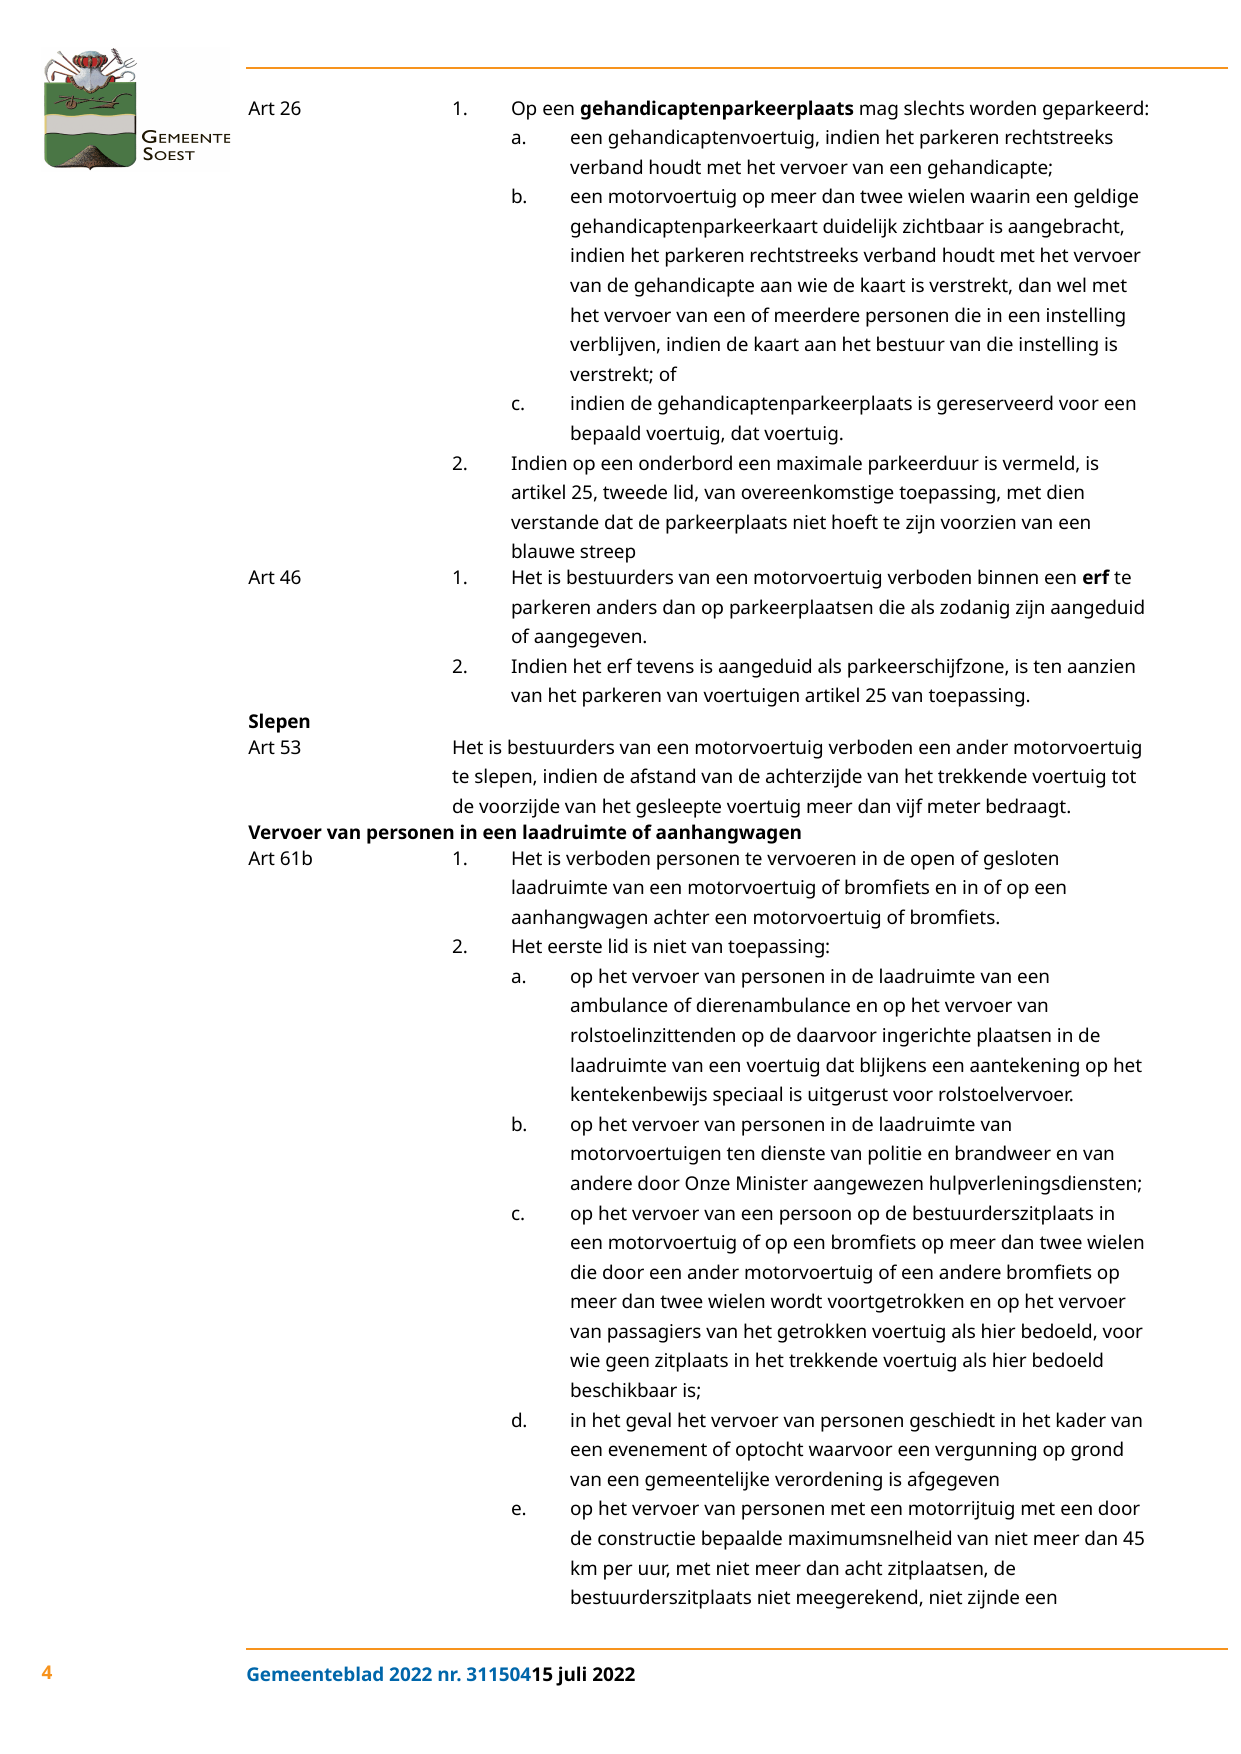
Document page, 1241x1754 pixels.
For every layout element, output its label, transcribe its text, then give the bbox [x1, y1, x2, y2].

table_cell Het is bestuurders van een motorvoertuig verboden binnen een erf te parkeren anders dan op parkeerplaatsen die als zodanig zijn aangeduid of aangegeven. Indien het erf tevens is aangeduid als parkeerschijfzone, is ten aanzien van het parkeren van voertuigen artikel 25 van toepassing. [452, 564, 1152, 708]
table_cell Op een gehandicaptenparkeerplaats mag slechts worden geparkeerd: een gehandicaptenvoertuig, indien het parkeren rechtstreeks verband houdt met het vervoer van een gehandicapte; een motorvoertuig op meer dan twee wielen waarin een geldige gehandicaptenparkeerkaart duidelijk zichtbaar is aangebracht, indien het parkeren rechtstreeks verband houdt met het vervoer van de gehandicapte aan wie de kaart is verstrekt, dan wel met het vervoer van een of meerdere personen die in een instelling verblijven, indien de kaart aan het bestuur van die instelling is verstrekt; of indien de gehandicaptenparkeerplaats is gereserveerd voor een bepaald voertuig, dat voertuig. Indien op een onderbord een maximale parkeerduur is vermeld, is artikel 25, tweede lid, van overeenkomstige toepassing, met dien verstande dat de parkeerplaats niet hoeft te zijn voorzien van een blauwe streep [452, 95, 1152, 564]
table_cell Het is bestuurders van een motorvoertuig verboden een ander motorvoertuig te slepen, indien de afstand van de achterzijde van het trekkende voertuig tot de voorzijde van het gesleepte voertuig meer dan vijf meter bedraagt. [452, 734, 1152, 819]
table_cell Vervoer van personen in een laadruimte of aanhangwagen [248, 819, 1152, 845]
table_cell Art 61b [248, 845, 452, 1610]
table_cell Art 53 [248, 734, 452, 819]
table_cell Slepen [248, 708, 1152, 734]
table_cell Art 26 [248, 95, 452, 564]
table_cell Het is verboden personen te vervoeren in de open of gesloten laadruimte van een motorvoertuig of bromfiets en in of op een aanhangwagen achter een motorvoertuig of bromfiets. Het eerste lid is niet van toepassing: op het vervoer van personen in de laadruimte van een ambulance of dierenambulance en op het vervoer van rolstoelinzittenden op de daarvoor ingerichte plaatsen in de laadruimte van een voertuig dat blijkens een aantekening op het kentekenbewijs speciaal is uitgerust voor rolstoelvervoer. op het vervoer van personen in de laadruimte van motorvoertuigen ten dienste van politie en brandweer en van andere door Onze Minister aangewezen hulpverleningsdiensten; op het vervoer van een persoon op de bestuurderszitplaats in een motorvoertuig of op een bromfiets op meer dan twee wielen die door een ander motorvoertuig of een andere bromfiets op meer dan twee wielen wordt voortgetrokken en op het vervoer van passagiers van het getrokken voertuig als hier bedoeld, voor wie geen zitplaats in het trekkende voertuig als hier bedoeld beschikbaar is; in het geval het vervoer van personen geschiedt in het kader van een evenement of optocht waarvoor een vergunning op grond van een gemeentelijke verordening is afgegeven op het vervoer van personen met een motorrijtuig met een door de constructie bepaalde maximumsnelheid van niet meer dan 45 km per uur, met niet meer dan acht zitplaatsen, de bestuurderszitplaats niet meegerekend, niet zijnde een [452, 845, 1152, 1610]
table_cell Art 46 [248, 564, 452, 708]
picture [41, 47, 231, 172]
